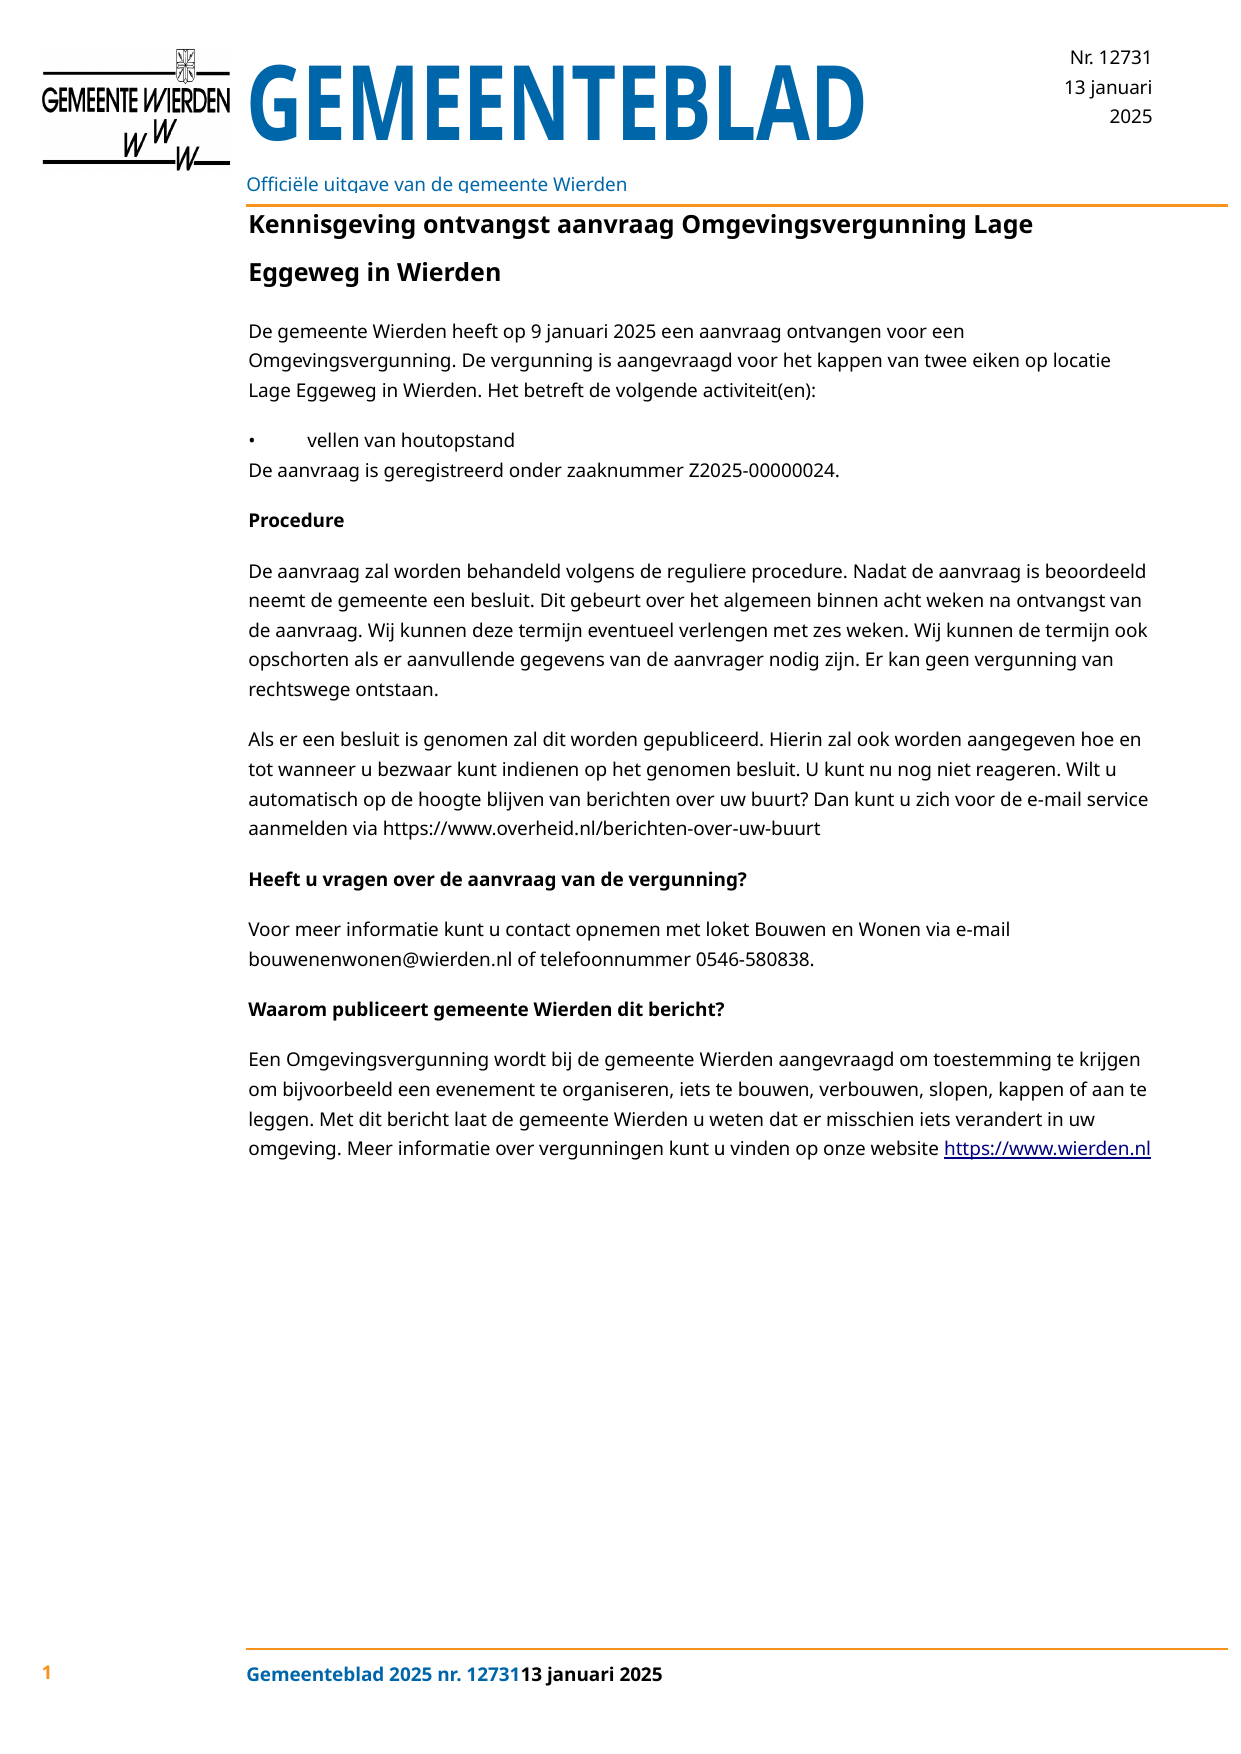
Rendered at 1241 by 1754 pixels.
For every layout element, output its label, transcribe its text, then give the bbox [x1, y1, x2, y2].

text Als er een besluit is genomen zal dit worden gepubliceerd. Hierin zal ook worden aangegeven hoe en tot wanneer u bezwaar kunt indienen op het genomen besluit. U kunt nu nog niet reageren. Wilt u automatisch op de hoogte blijven van berichten over uw buurt? Dan kunt u zich voor de e-mail service aanmelden via https://www.overheid.nl/berichten-over-uw-buurt [248, 727, 1152, 841]
picture [41, 47, 231, 172]
text De aanvraag is geregistreerd onder zaaknummer Z2025-00000024. [248, 457, 1152, 483]
text Procedure [248, 507, 1152, 533]
text Waarom publiceert gemeente Wierden dit bericht? [248, 996, 1152, 1022]
list vellen van houtopstand [248, 427, 1152, 453]
text Kennisgeving ontvangst aanvraag Omgevingsvergunning Lage Eggeweg in Wierden [248, 207, 1152, 288]
text Voor meer informatie kunt u contact opnemen met loket Bouwen en Wonen via e-mail bouwenenwonen@wierden.nl of telefoonnummer 0546-580838. [248, 916, 1152, 972]
text De aanvraag zal worden behandeld volgens de reguliere procedure. Nadat de aanvraag is beoordeeld neemt de gemeente een besluit. Dit gebeurt over het algemeen binnen acht weken na ontvangst van de aanvraag. Wij kunnen deze termijn eventueel verlengen met zes weken. Wij kunnen de termijn ook opschorten als er aanvullende gegevens van de aanvrager nodig zijn. Er kan geen vergunning van rechtswege ontstaan. [248, 558, 1152, 702]
text De gemeente Wierden heeft op 9 januari 2025 een aanvraag ontvangen voor een Omgevingsvergunning. De vergunning is aangevraagd voor het kappen van twee eiken op locatie Lage Eggeweg in Wierden. Het betreft de volgende activiteit(en): [248, 318, 1152, 403]
text Heeft u vragen over de aanvraag van de vergunning? [248, 866, 1152, 892]
text Een Omgevingsvergunning wordt bij de gemeente Wierden aangevraagd om toestemming te krijgen om bijvoorbeeld een evenement te organiseren, iets te bouwen, verbouwen, slopen, kappen of aan te leggen. Met dit bericht laat de gemeente Wierden u weten dat er misschien iets verandert in uw omgeving. Meer informatie over vergunningen kunt u vinden op onze website https://www.wierden.nl [248, 1047, 1152, 1161]
